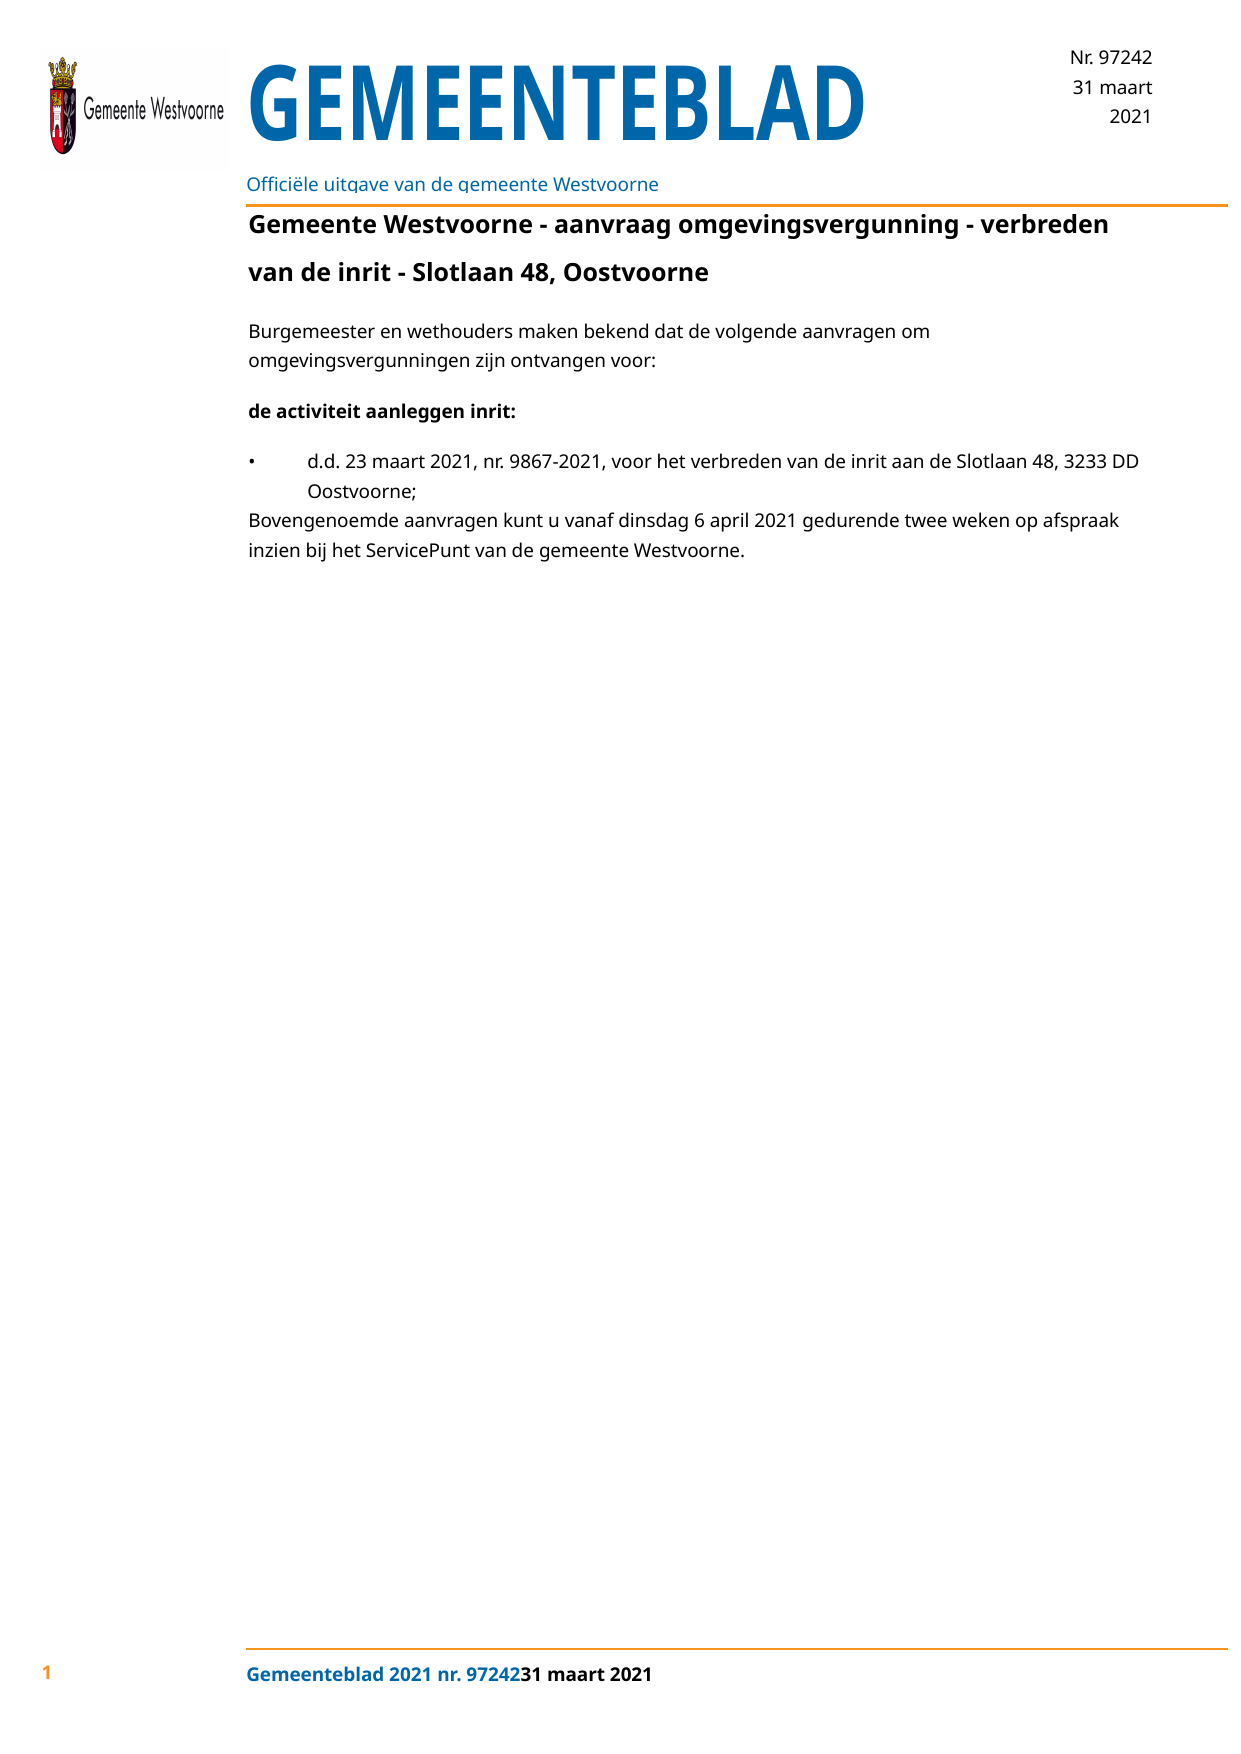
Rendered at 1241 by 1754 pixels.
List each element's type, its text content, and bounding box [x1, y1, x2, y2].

text Burgemeester en wethouders maken bekend dat de volgende aanvragen om omgevingsvergunningen zijn ontvangen voor: [248, 318, 1152, 373]
text de activiteit aanleggen inrit: [248, 398, 1152, 424]
list d.d. 23 maart 2021, nr. 9867-2021, voor het verbreden van de inrit aan de Slotlaan 48, 3233 DD Oostvoorne; [248, 448, 1152, 504]
text Gemeente Westvoorne - aanvraag omgevingsvergunning - verbreden van de inrit - Slotlaan 48, Oostvoorne [248, 207, 1152, 288]
picture [41, 47, 231, 172]
text Bovengenoemde aanvragen kunt u vanaf dinsdag 6 april 2021 gedurende twee weken op afspraak inzien bij het ServicePunt van de gemeente Westvoorne. [248, 507, 1152, 563]
